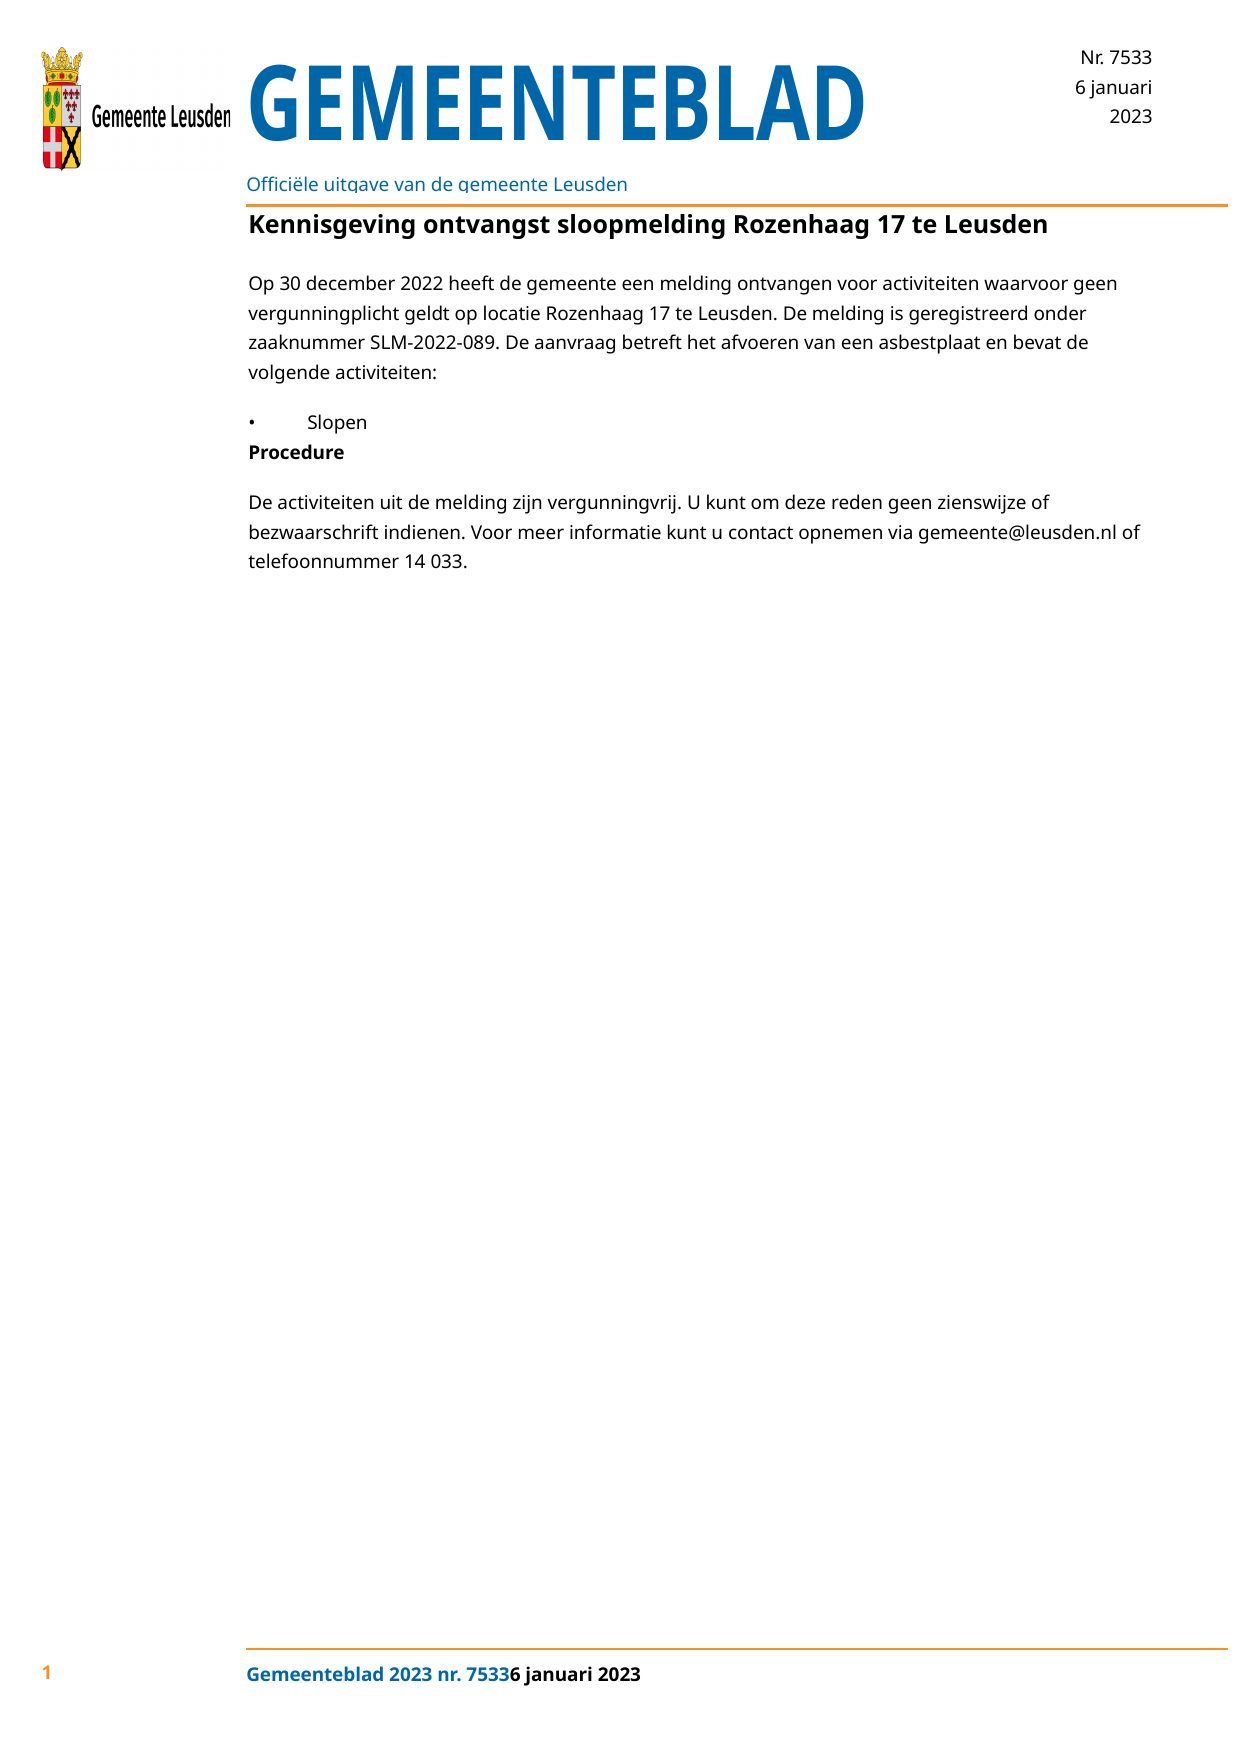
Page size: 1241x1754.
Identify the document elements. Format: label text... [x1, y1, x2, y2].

text De activiteiten uit de melding zijn vergunningvrij. U kunt om deze reden geen zienswijze of bezwaarschrift indienen. Voor meer informatie kunt u contact opnemen via gemeente@leusden.nl of telefoonnummer 14 033. [248, 489, 1152, 574]
picture [41, 47, 231, 172]
text Procedure [248, 439, 1152, 465]
list Slopen [248, 409, 1152, 435]
text Kennisgeving ontvangst sloopmelding Rozenhaag 17 te Leusden [248, 207, 1152, 241]
text Op 30 december 2022 heeft de gemeente een melding ontvangen voor activiteiten waarvoor geen vergunningplicht geldt op locatie Rozenhaag 17 te Leusden. De melding is geregistreerd onder zaaknummer SLM-2022-089. De aanvraag betreft het afvoeren van een asbestplaat en bevat de volgende activiteiten: [248, 270, 1152, 385]
